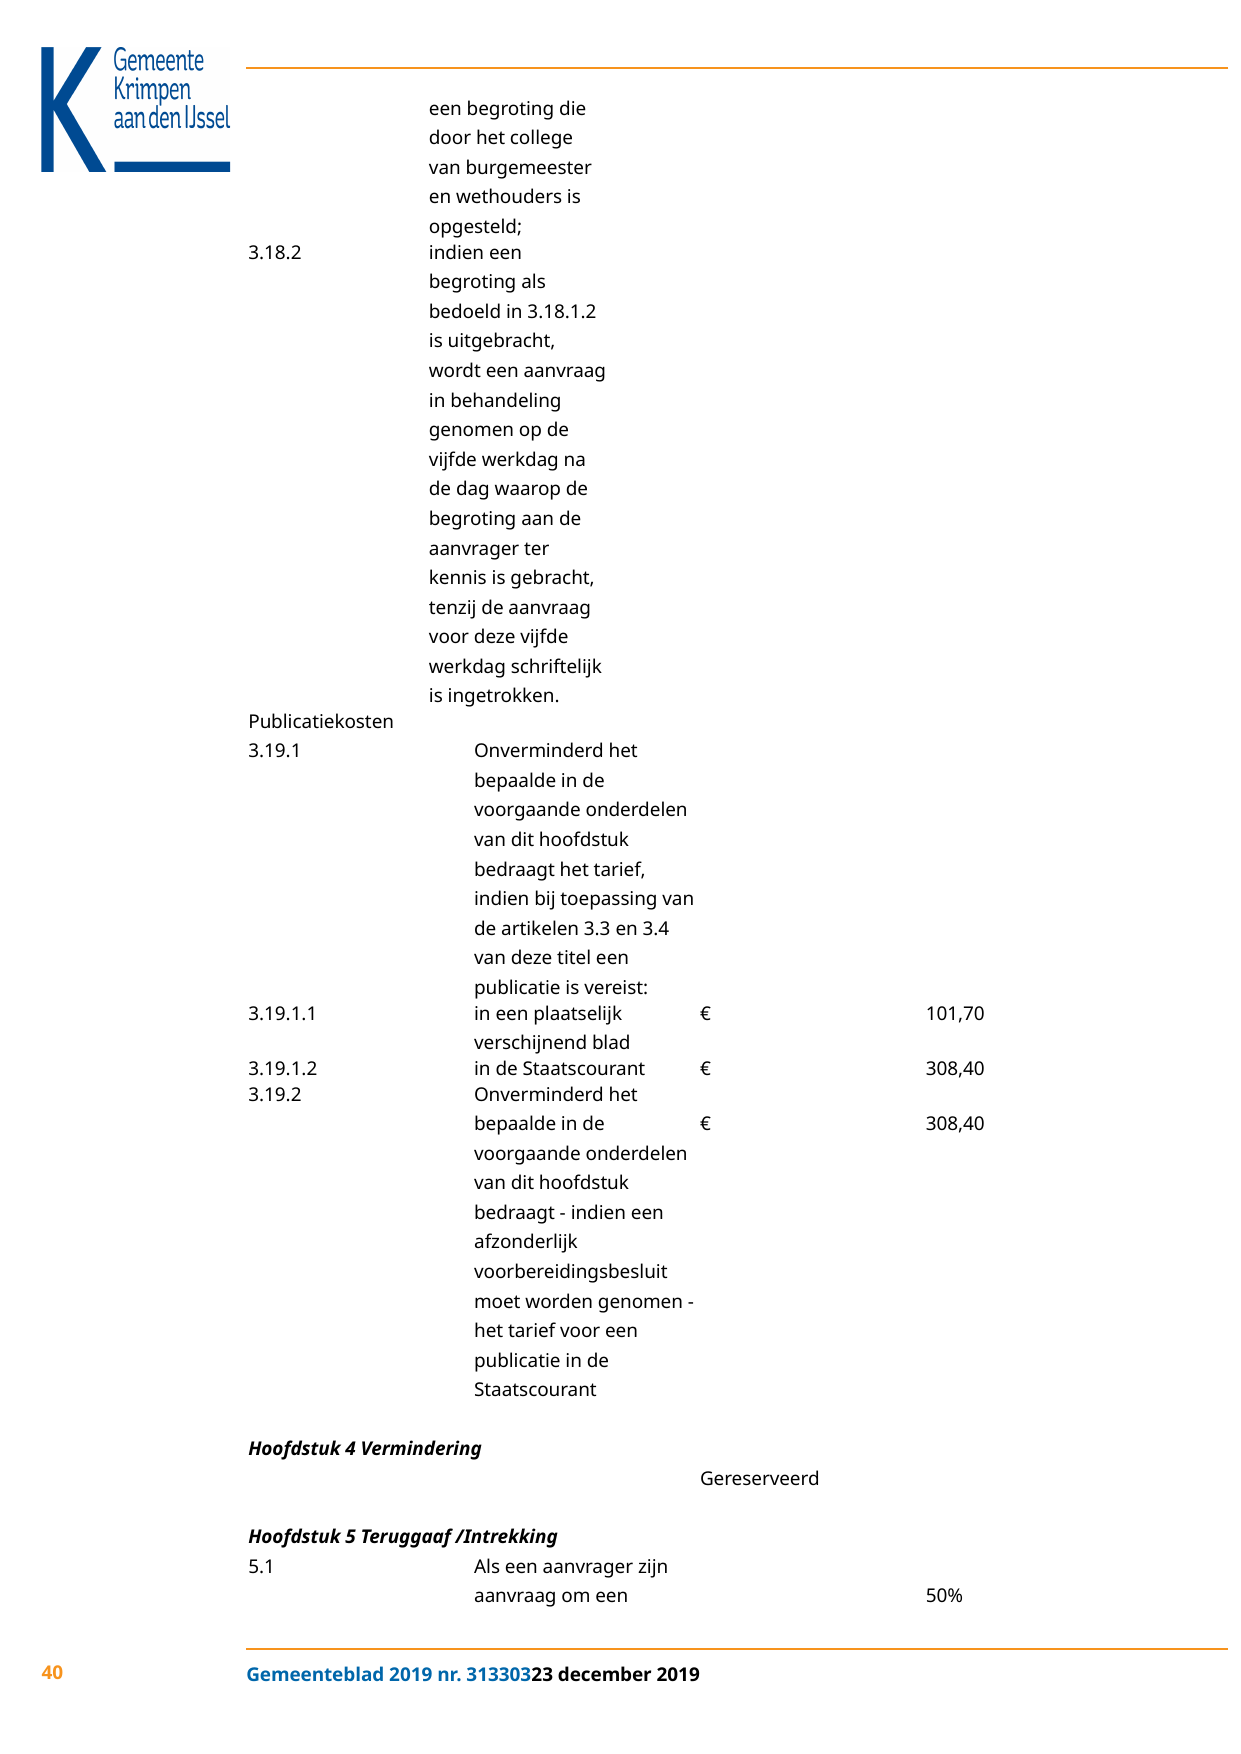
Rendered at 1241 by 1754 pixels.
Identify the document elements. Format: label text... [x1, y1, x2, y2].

table_cell [609, 95, 790, 239]
table_cell een begroting die door het college van burgemeester en wethouders is opgesteld; [429, 95, 609, 239]
table_cell 308,40 [926, 1081, 1152, 1402]
table_header 50% [926, 1553, 1152, 1608]
table_cell 3.19.1.1 [248, 1000, 474, 1055]
table_cell € [700, 1081, 926, 1402]
text Hoofdstuk 4 Vermindering [248, 1435, 1152, 1461]
table_header Gereserveerd [700, 1465, 1152, 1491]
table_cell 3.18.2 [248, 239, 429, 708]
table_header Als een aanvrager zijn aanvraag om een [474, 1553, 700, 1608]
table_cell 308,40 [926, 1055, 1152, 1081]
table_cell indien een begroting als bedoeld in 3.18.1.2 is uitgebracht, wordt een aanvraag in behandeling genomen op de vijfde werkdag na de dag waarop de begroting aan de aanvrager ter kennis is gebracht, tenzij de aanvraag voor deze vijfde werkdag schriftelijk is ingetrokken. [429, 239, 609, 708]
table_cell 3.19.1.2 [248, 1055, 474, 1081]
table_cell [248, 95, 429, 239]
table_cell Publicatiekosten [248, 708, 429, 734]
table_cell 3.19.2 [248, 1081, 474, 1402]
table_cell [609, 239, 790, 708]
text Hoofdstuk 5 Teruggaaf /Intrekking [248, 1523, 1152, 1549]
picture [41, 47, 231, 172]
table_cell Onverminderd het bepaalde in de voorgaande onderdelen van dit hoofdstuk bedraagt - indien een afzonderlijk voorbereidingsbesluit moet worden genomen - het tarief voor een publicatie in de Staatscourant [474, 1081, 700, 1402]
table_header Onverminderd het bepaalde in de voorgaande onderdelen van dit hoofdstuk bedraagt het tarief, indien bij toepassing van de artikelen 3.3 en 3.4 van deze titel een publicatie is vereist: [474, 738, 700, 1000]
table_cell 101,70 [926, 1000, 1152, 1055]
table_header [700, 738, 1152, 1000]
table_header 5.1 [248, 1553, 474, 1608]
table_cell [790, 95, 971, 239]
table_cell [790, 239, 971, 708]
table_header [248, 1465, 700, 1491]
table_header 3.19.1 [248, 738, 474, 1000]
table_cell € [700, 1000, 926, 1055]
table_cell in een plaatselijk verschijnend blad [474, 1000, 700, 1055]
table_header [700, 1553, 926, 1608]
table_cell € [700, 1055, 926, 1081]
table_cell in de Staatscourant [474, 1055, 700, 1081]
